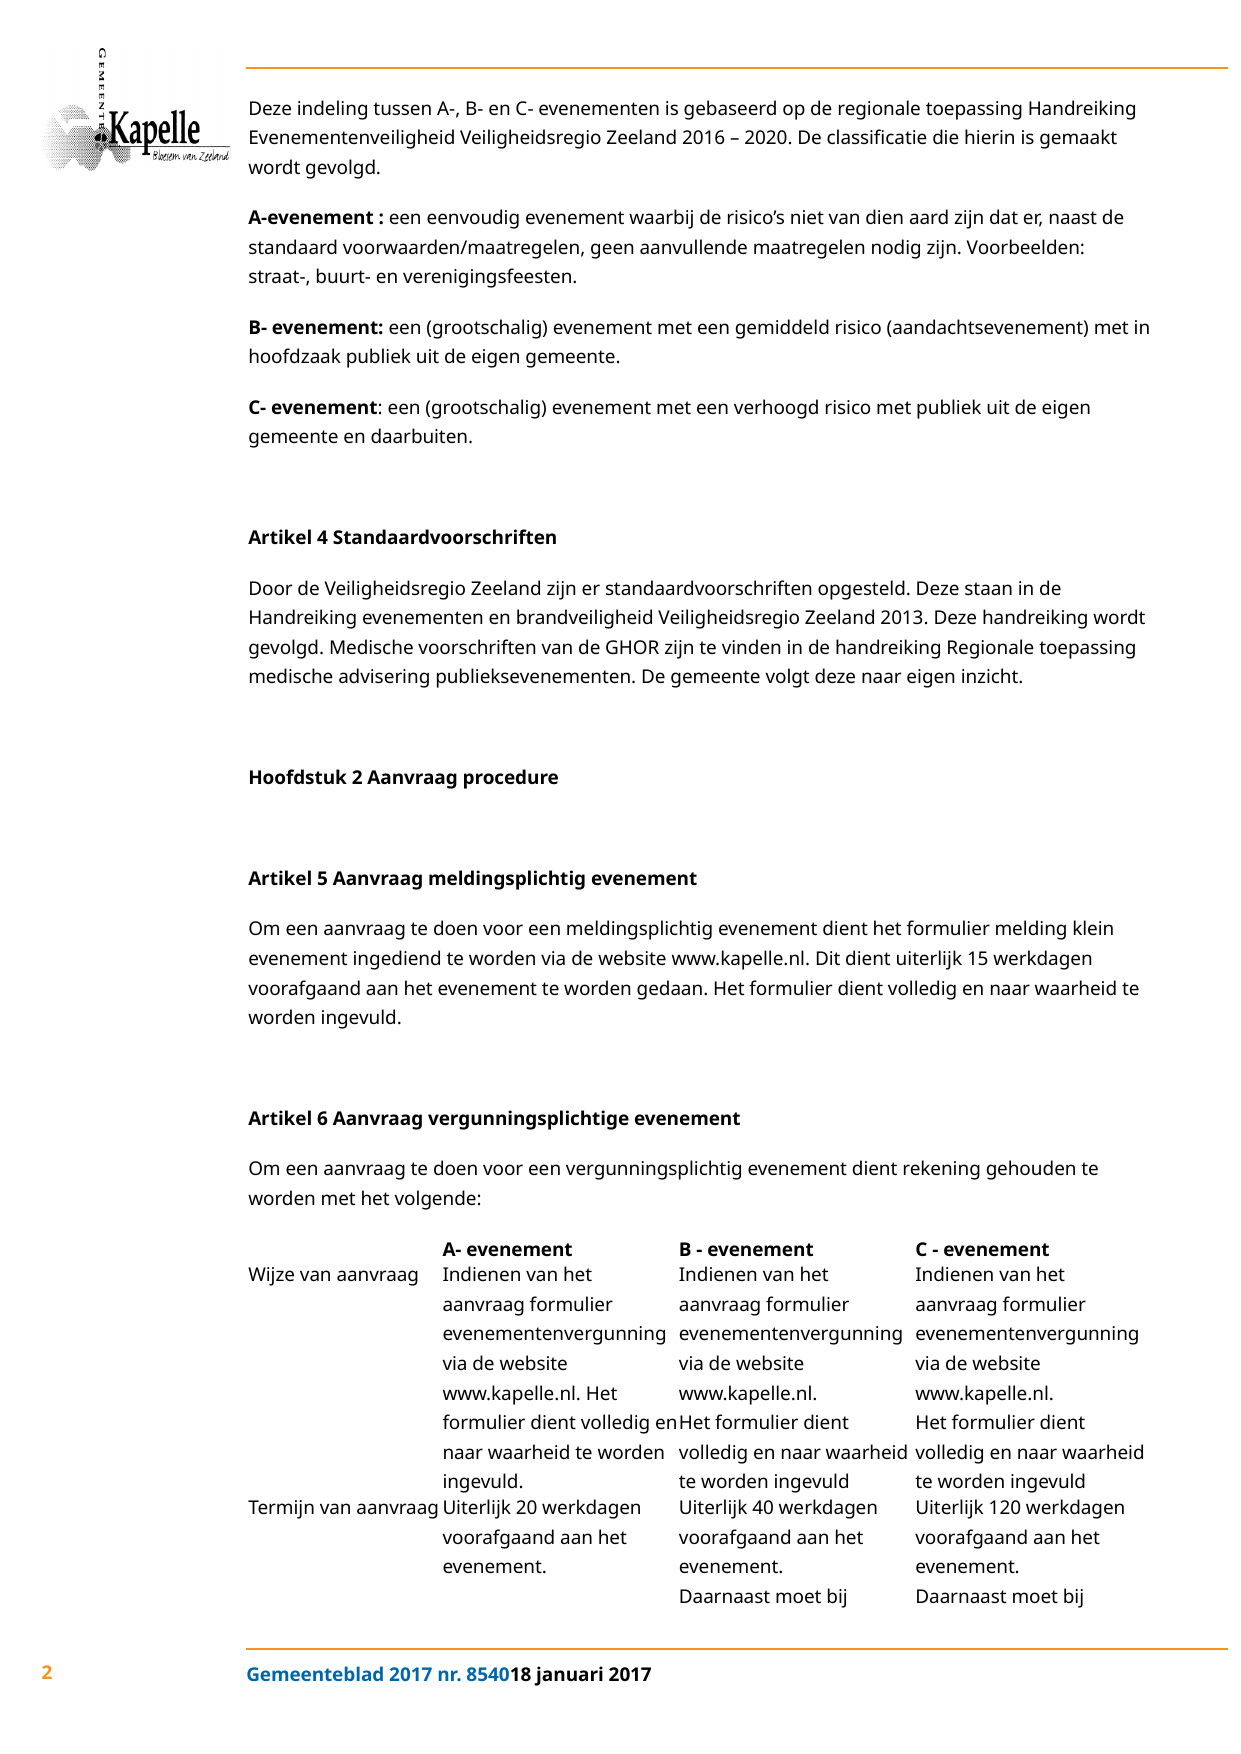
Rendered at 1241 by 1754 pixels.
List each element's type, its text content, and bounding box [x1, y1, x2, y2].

table_header [248, 1236, 442, 1261]
text C- evenement: een (grootschalig) evenement met een verhoogd risico met publiek uit de eigen gemeente en daarbuiten. [248, 394, 1152, 449]
text Door de Veiligheidsregio Zeeland zijn er standaardvoorschriften opgesteld. Deze staan in de Handreiking evenementen en brandveiligheid Veiligheidsregio Zeeland 2013. Deze handreiking wordt gevolgd. Medische voorschriften van de GHOR zijn te vinden in de handreiking Regionale toepassing medische advisering publieksevenementen. De gemeente volgt deze naar eigen inzicht. [248, 575, 1152, 689]
text Om een aanvraag te doen voor een meldingsplichtig evenement dient het formulier melding klein evenement ingediend te worden via de website www.kapelle.nl. Dit dient uiterlijk 15 werkdagen voorafgaand aan het evenement te worden gedaan. Het formulier dient volledig en naar waarheid te worden ingevuld. [248, 916, 1152, 1030]
table_cell Indienen van het aanvraag formulier evenementenvergunning via de website www.kapelle.nl. Het formulier dient volledig en naar waarheid te worden ingevuld [915, 1261, 1152, 1494]
table_header B - evenement [679, 1236, 915, 1261]
table_header A- evenement [442, 1236, 679, 1261]
table_cell Uiterlijk 20 werkdagen voorafgaand aan het evenement. [442, 1494, 679, 1609]
table_cell Uiterlijk 120 werkdagen voorafgaand aan het evenement. Daarnaast moet bij [915, 1494, 1152, 1609]
table_cell Indienen van het aanvraag formulier evenementenvergunning via de website www.kapelle.nl. Het formulier dient volledig en naar waarheid te worden ingevuld. [442, 1261, 679, 1494]
table_cell Uiterlijk 40 werkdagen voorafgaand aan het evenement. Daarnaast moet bij [679, 1494, 915, 1609]
text Artikel 4 Standaardvoorschriften [248, 524, 1152, 550]
table_cell Wijze van aanvraag [248, 1261, 442, 1494]
table_cell Indienen van het aanvraag formulier evenementenvergunning via de website www.kapelle.nl. Het formulier dient volledig en naar waarheid te worden ingevuld [679, 1261, 915, 1494]
text Om een aanvraag te doen voor een vergunningsplichtig evenement dient rekening gehouden te worden met het volgende: [248, 1156, 1152, 1211]
text A-evenement : een eenvoudig evenement waarbij de risico’s niet van dien aard zijn dat er, naast de standaard voorwaarden/maatregelen, geen aanvullende maatregelen nodig zijn. Voorbeelden: straat-, buurt- en verenigingsfeesten. [248, 204, 1152, 289]
text B- evenement: een (grootschalig) evenement met een gemiddeld risico (aandachtsevenement) met in hoofdzaak publiek uit de eigen gemeente. [248, 314, 1152, 369]
table_cell Termijn van aanvraag [248, 1494, 442, 1609]
text Deze indeling tussen A-, B- en C- evenementen is gebaseerd op de regionale toepassing Handreiking Evenementenveiligheid Veiligheidsregio Zeeland 2016 – 2020. De classificatie die hierin is gemaakt wordt gevolgd. [248, 95, 1152, 180]
text Hoofdstuk 2 Aanvraag procedure [248, 764, 1152, 790]
picture [41, 47, 231, 172]
text Artikel 6 Aanvraag vergunningsplichtige evenement [248, 1105, 1152, 1131]
table_header C - evenement [915, 1236, 1152, 1261]
text Artikel 5 Aanvraag meldingsplichtig evenement [248, 865, 1152, 891]
